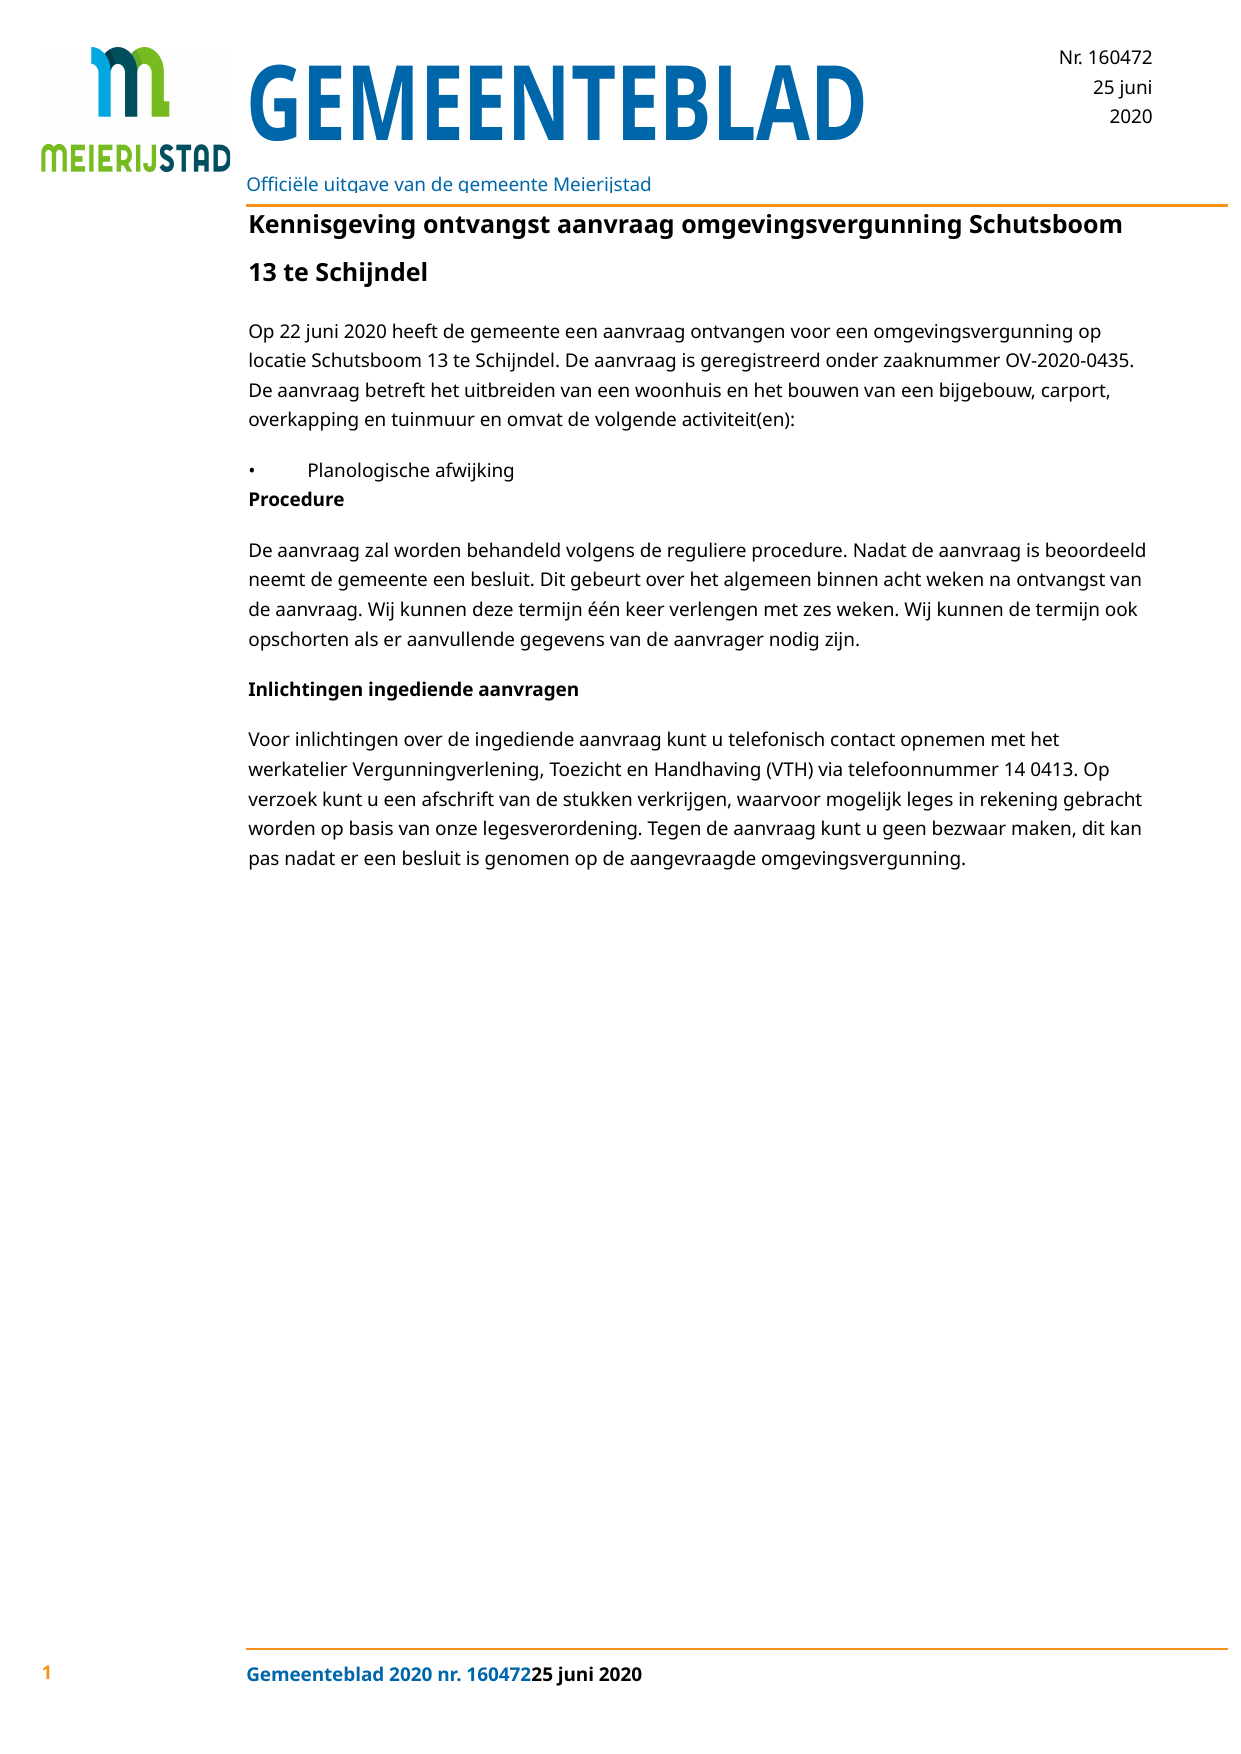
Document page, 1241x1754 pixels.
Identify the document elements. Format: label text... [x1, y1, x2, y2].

text Kennisgeving ontvangst aanvraag omgevingsvergunning Schutsboom 13 te Schijndel [248, 207, 1152, 288]
text Op 22 juni 2020 heeft de gemeente een aanvraag ontvangen voor een omgevingsvergunning op locatie Schutsboom 13 te Schijndel. De aanvraag is geregistreerd onder zaaknummer OV-2020-0435. De aanvraag betreft het uitbreiden van een woonhuis en het bouwen van een bijgebouw, carport, overkapping en tuinmuur en omvat de volgende activiteit(en): [248, 318, 1152, 432]
text Procedure [248, 487, 1152, 512]
list Planologische afwijking [248, 457, 1152, 483]
picture [41, 47, 231, 172]
text De aanvraag zal worden behandeld volgens de reguliere procedure. Nadat de aanvraag is beoordeeld neemt de gemeente een besluit. Dit gebeurt over het algemeen binnen acht weken na ontvangst van de aanvraag. Wij kunnen deze termijn één keer verlengen met zes weken. Wij kunnen de termijn ook opschorten als er aanvullende gegevens van de aanvrager nodig zijn. [248, 537, 1152, 652]
text Inlichtingen ingediende aanvragen [248, 676, 1152, 702]
text Voor inlichtingen over de ingediende aanvraag kunt u telefonisch contact opnemen met het werkatelier Vergunningverlening, Toezicht en Handhaving (VTH) via telefoonnummer 14 0413. Op verzoek kunt u een afschrift van de stukken verkrijgen, waarvoor mogelijk leges in rekening gebracht worden op basis van onze legesverordening. Tegen de aanvraag kunt u geen bezwaar maken, dit kan pas nadat er een besluit is genomen op de aangevraagde omgevingsvergunning. [248, 727, 1152, 871]
